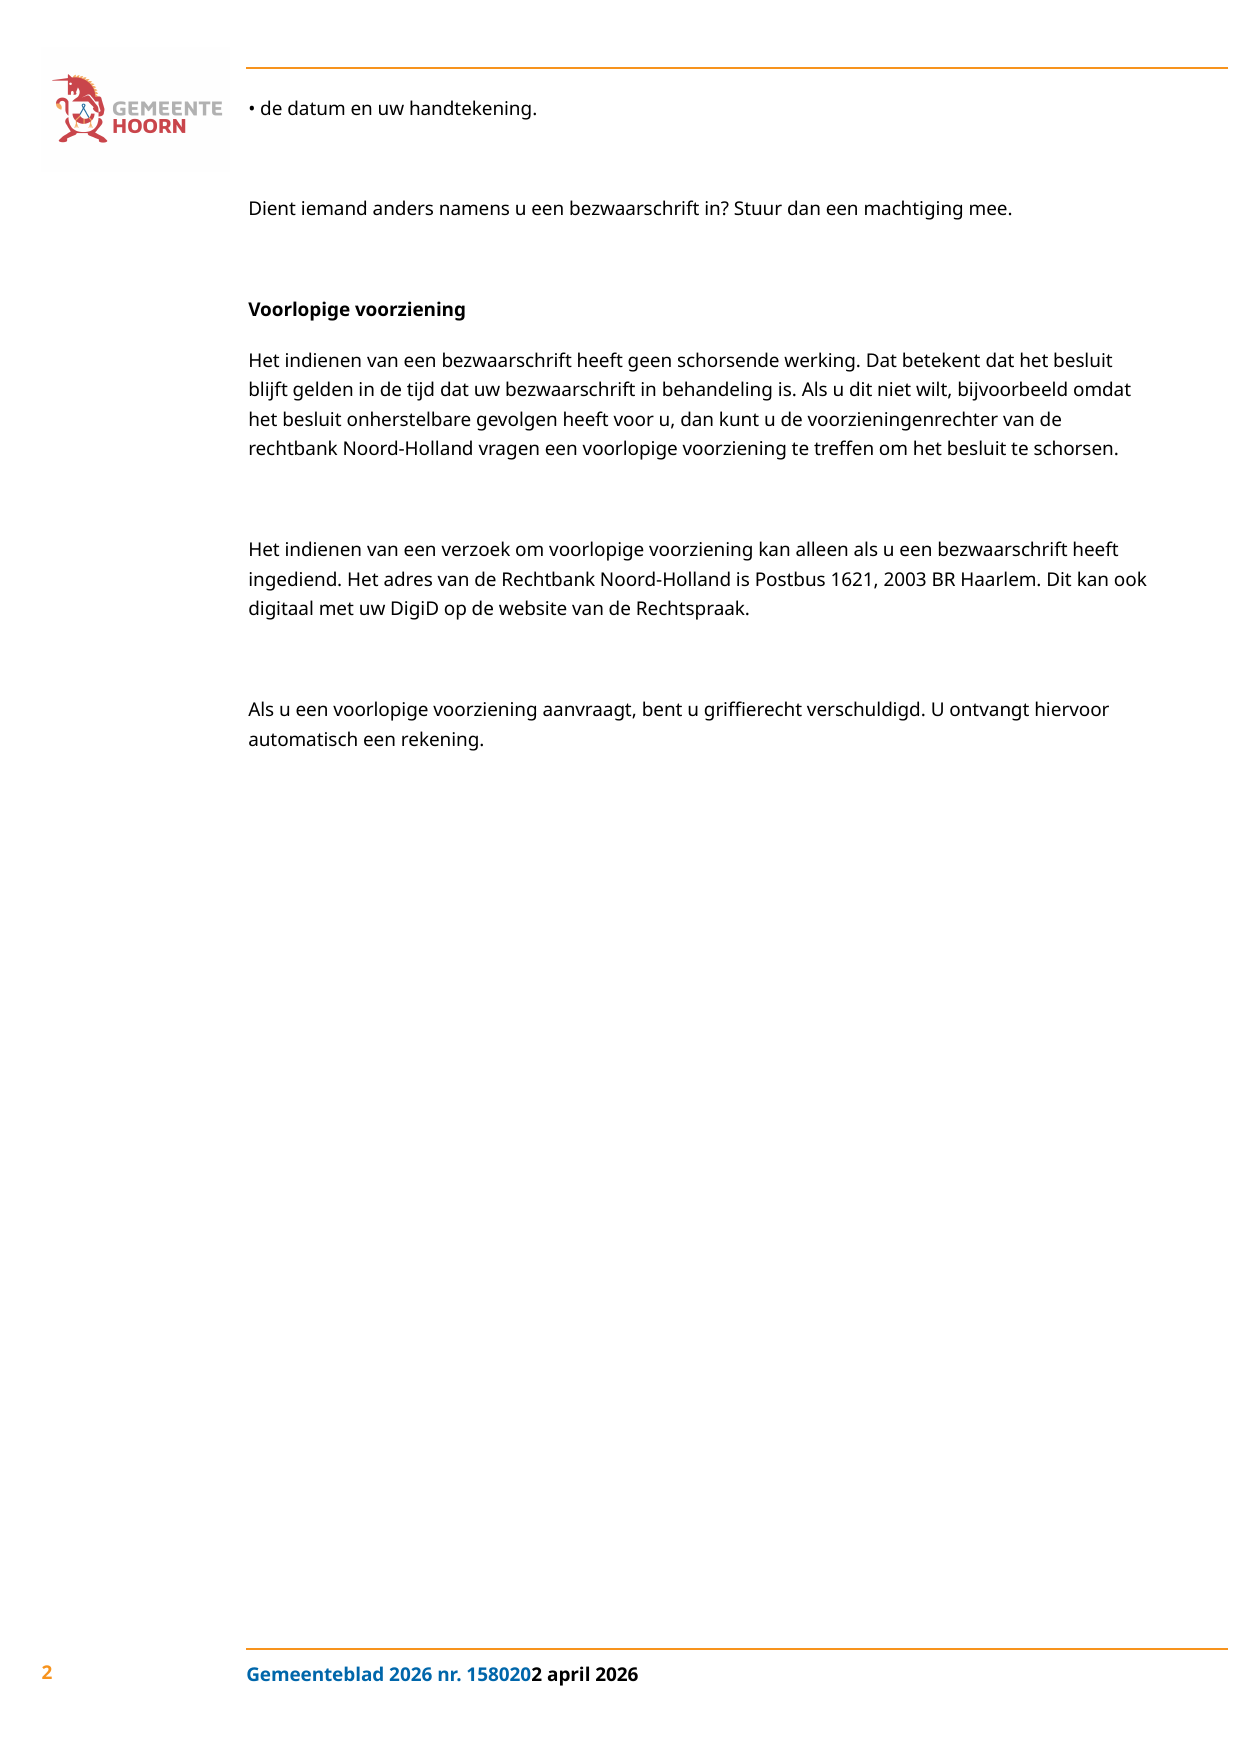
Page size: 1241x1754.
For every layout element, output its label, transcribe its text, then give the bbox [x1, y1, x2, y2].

text • de datum en uw handtekening. [248, 95, 1152, 121]
text Als u een voorlopige voorziening aanvraagt, bent u griffierecht verschuldigd. U ontvangt hiervoor automatisch een rekening. [248, 696, 1152, 752]
text Dient iemand anders namens u een bezwaarschrift in? Stuur dan een machtiging mee. [248, 196, 1152, 221]
text Het indienen van een verzoek om voorlopige voorziening kan alleen als u een bezwaarschrift heeft ingediend. Het adres van de Rechtbank Noord-Holland is Postbus 1621, 2003 BR Haarlem. Dit kan ook digitaal met uw DigiD op de website van de Rechtspraak. [248, 536, 1152, 621]
picture [41, 47, 231, 172]
text Het indienen van een bezwaarschrift heeft geen schorsende werking. Dat betekent dat het besluit blijft gelden in de tijd dat uw bezwaarschrift in behandeling is. Als u dit niet wilt, bijvoorbeeld omdat het besluit onherstelbare gevolgen heeft voor u, dan kunt u de voorzieningenrechter van de rechtbank Noord-Holland vragen een voorlopige voorziening te treffen om het besluit te schorsen. [248, 347, 1152, 461]
text Voorlopige voorziening [248, 296, 1152, 322]
